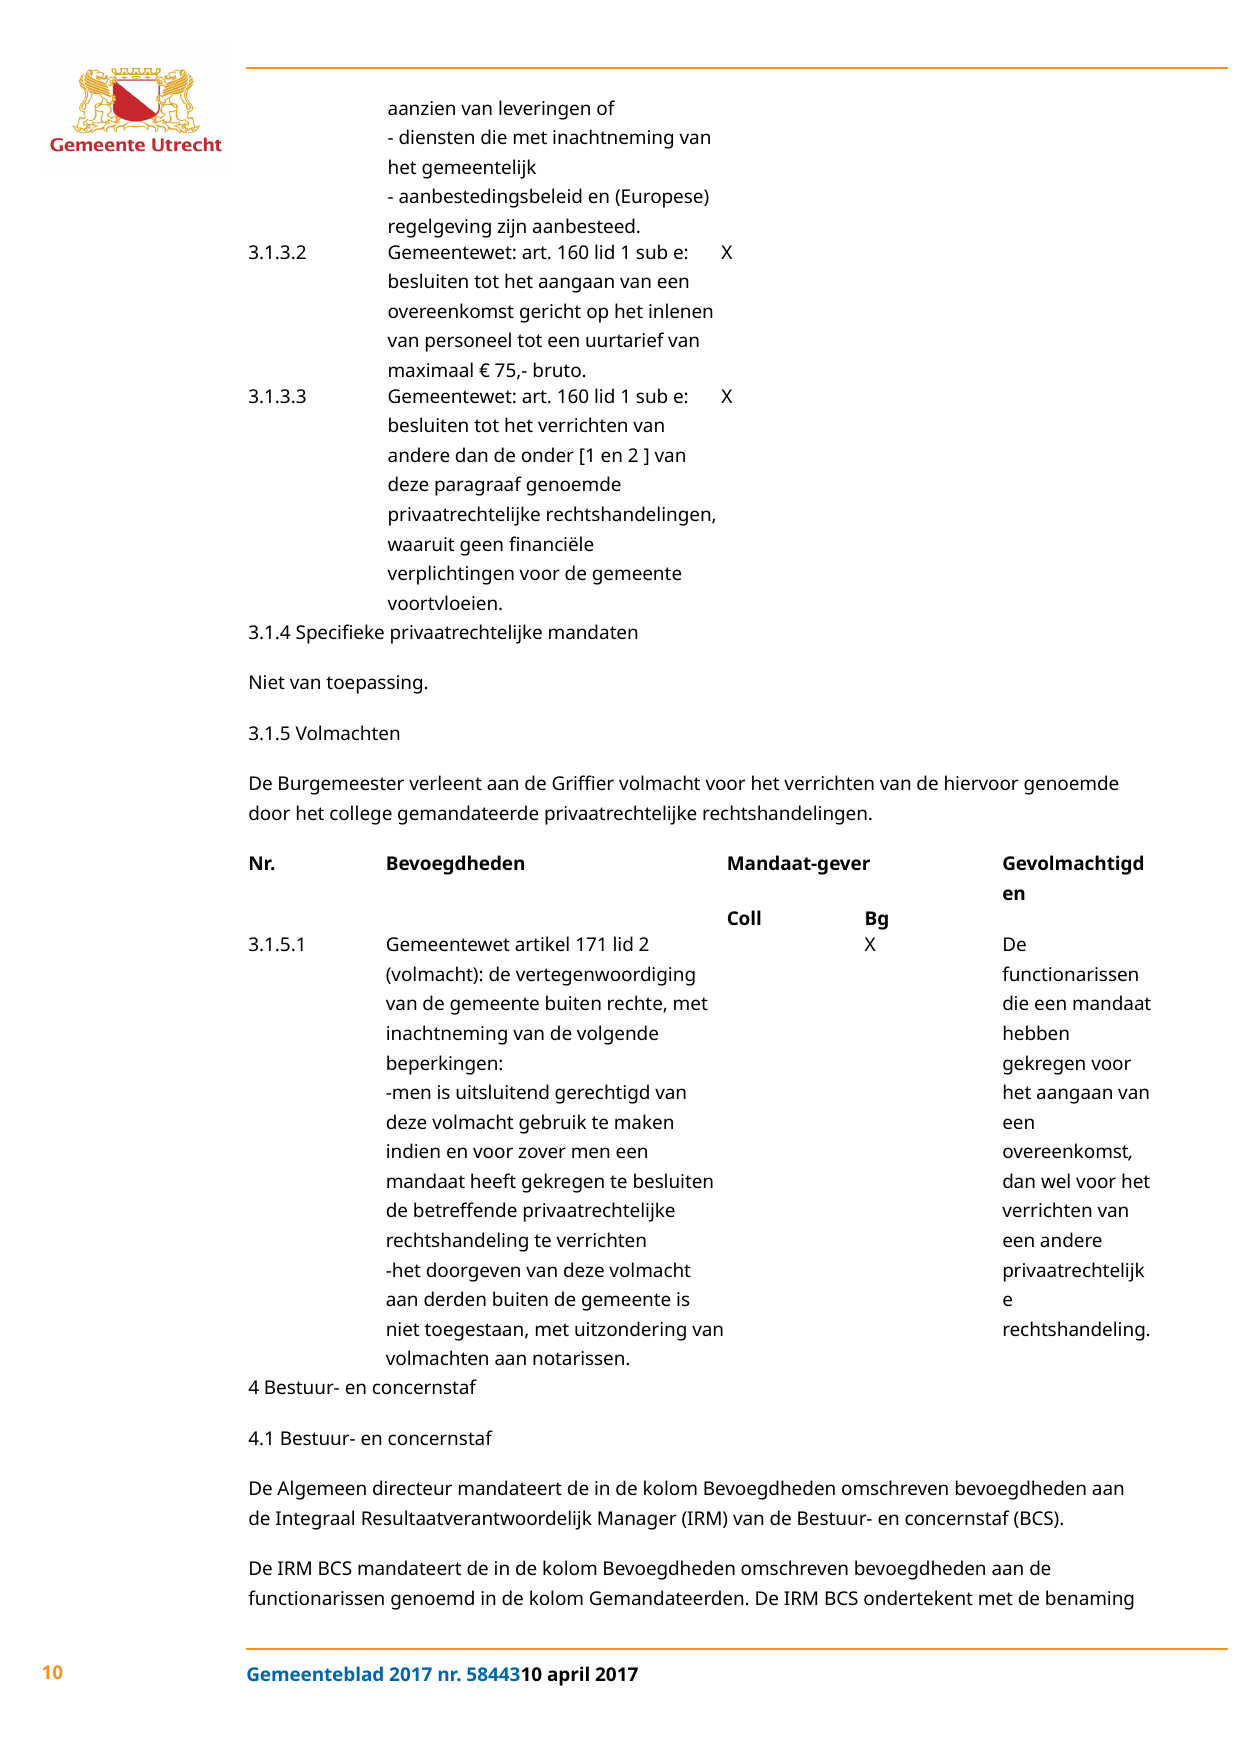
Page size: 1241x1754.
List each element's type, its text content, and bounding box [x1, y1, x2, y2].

table_cell [1000, 239, 1152, 383]
text De Burgemeester verleent aan de Griffier volmacht voor het verrichten van de hiervoor genoemde door het college gemandateerde privaatrechtelijke rechtshandelingen. [248, 770, 1152, 826]
table_cell [861, 239, 1000, 383]
table_cell X [721, 383, 861, 616]
table_cell X [864, 931, 1002, 1371]
text 3.1.5 Volmachten [248, 720, 1152, 746]
text De Algemeen directeur mandateert de in de kolom Bevoegdheden omschreven bevoegdheden aan de Integraal Resultaatverantwoordelijk Manager (IRM) van de Bestuur- en concernstaf (BCS). [248, 1475, 1152, 1531]
table_header Gevolmachtigden [1002, 850, 1152, 906]
table_cell aanzien van leveringen of - diensten die met inachtneming van het gemeentelijk - aanbestedingsbeleid en (Europese) regelgeving zijn aanbesteed. [388, 95, 721, 239]
table_header Mandaat-gever [727, 850, 1002, 906]
table_cell 3.1.3.2 [248, 239, 387, 383]
table_cell Gemeentewet: art. 160 lid 1 sub e: besluiten tot het verrichten van andere dan de onder [1 en 2 ] van deze paragraaf genoemde privaatrechtelijke rechtshandelingen, waaruit geen financiële verplichtingen voor de gemeente voortvloeien. [388, 383, 721, 616]
text 3.1.4 Specifieke privaatrechtelijke mandaten [248, 619, 1152, 645]
table_cell Coll [727, 906, 864, 931]
table_cell [386, 906, 727, 931]
table_cell 3.1.3.3 [248, 383, 387, 616]
picture [41, 47, 231, 172]
table_cell [1000, 383, 1152, 616]
table_cell [861, 95, 1000, 239]
table_cell [1000, 95, 1152, 239]
table_cell 3.1.5.1 [248, 931, 386, 1371]
table_cell [1002, 906, 1152, 931]
table_cell [727, 931, 864, 1371]
table_cell [248, 906, 386, 931]
table_cell [861, 383, 1000, 616]
table_cell X [721, 239, 861, 383]
text 4 Bestuur- en concernstaf [248, 1374, 1152, 1400]
table_cell De functionarissen die een mandaat hebben gekregen voor het aangaan van een overeenkomst, dan wel voor het verrichten van een andere privaatrechtelijke rechtshandeling. [1002, 931, 1152, 1371]
table_cell [721, 95, 861, 239]
table_header Bevoegdheden [386, 850, 727, 906]
table_header Nr. [248, 850, 386, 906]
text Niet van toepassing. [248, 669, 1152, 695]
table_cell Gemeentewet: art. 160 lid 1 sub e: besluiten tot het aangaan van een overeenkomst gericht op het inlenen van personeel tot een uurtarief van maximaal € 75,- bruto. [388, 239, 721, 383]
table_cell Gemeentewet artikel 171 lid 2 (volmacht): de vertegenwoordiging van de gemeente buiten rechte, met inachtneming van de volgende beperkingen: -men is uitsluitend gerechtigd van deze volmacht gebruik te maken indien en voor zover men een mandaat heeft gekregen te besluiten de betreffende privaatrechtelijke rechtshandeling te verrichten -het doorgeven van deze volmacht aan derden buiten de gemeente is niet toegestaan, met uitzondering van volmachten aan notarissen. [386, 931, 727, 1371]
text 4.1 Bestuur- en concernstaf [248, 1425, 1152, 1451]
text De IRM BCS mandateert de in de kolom Bevoegdheden omschreven bevoegdheden aan de functionarissen genoemd in de kolom Gemandateerden. De IRM BCS ondertekent met de benaming [248, 1555, 1152, 1611]
table_cell Bg [864, 906, 1002, 931]
table_cell [248, 95, 387, 239]
